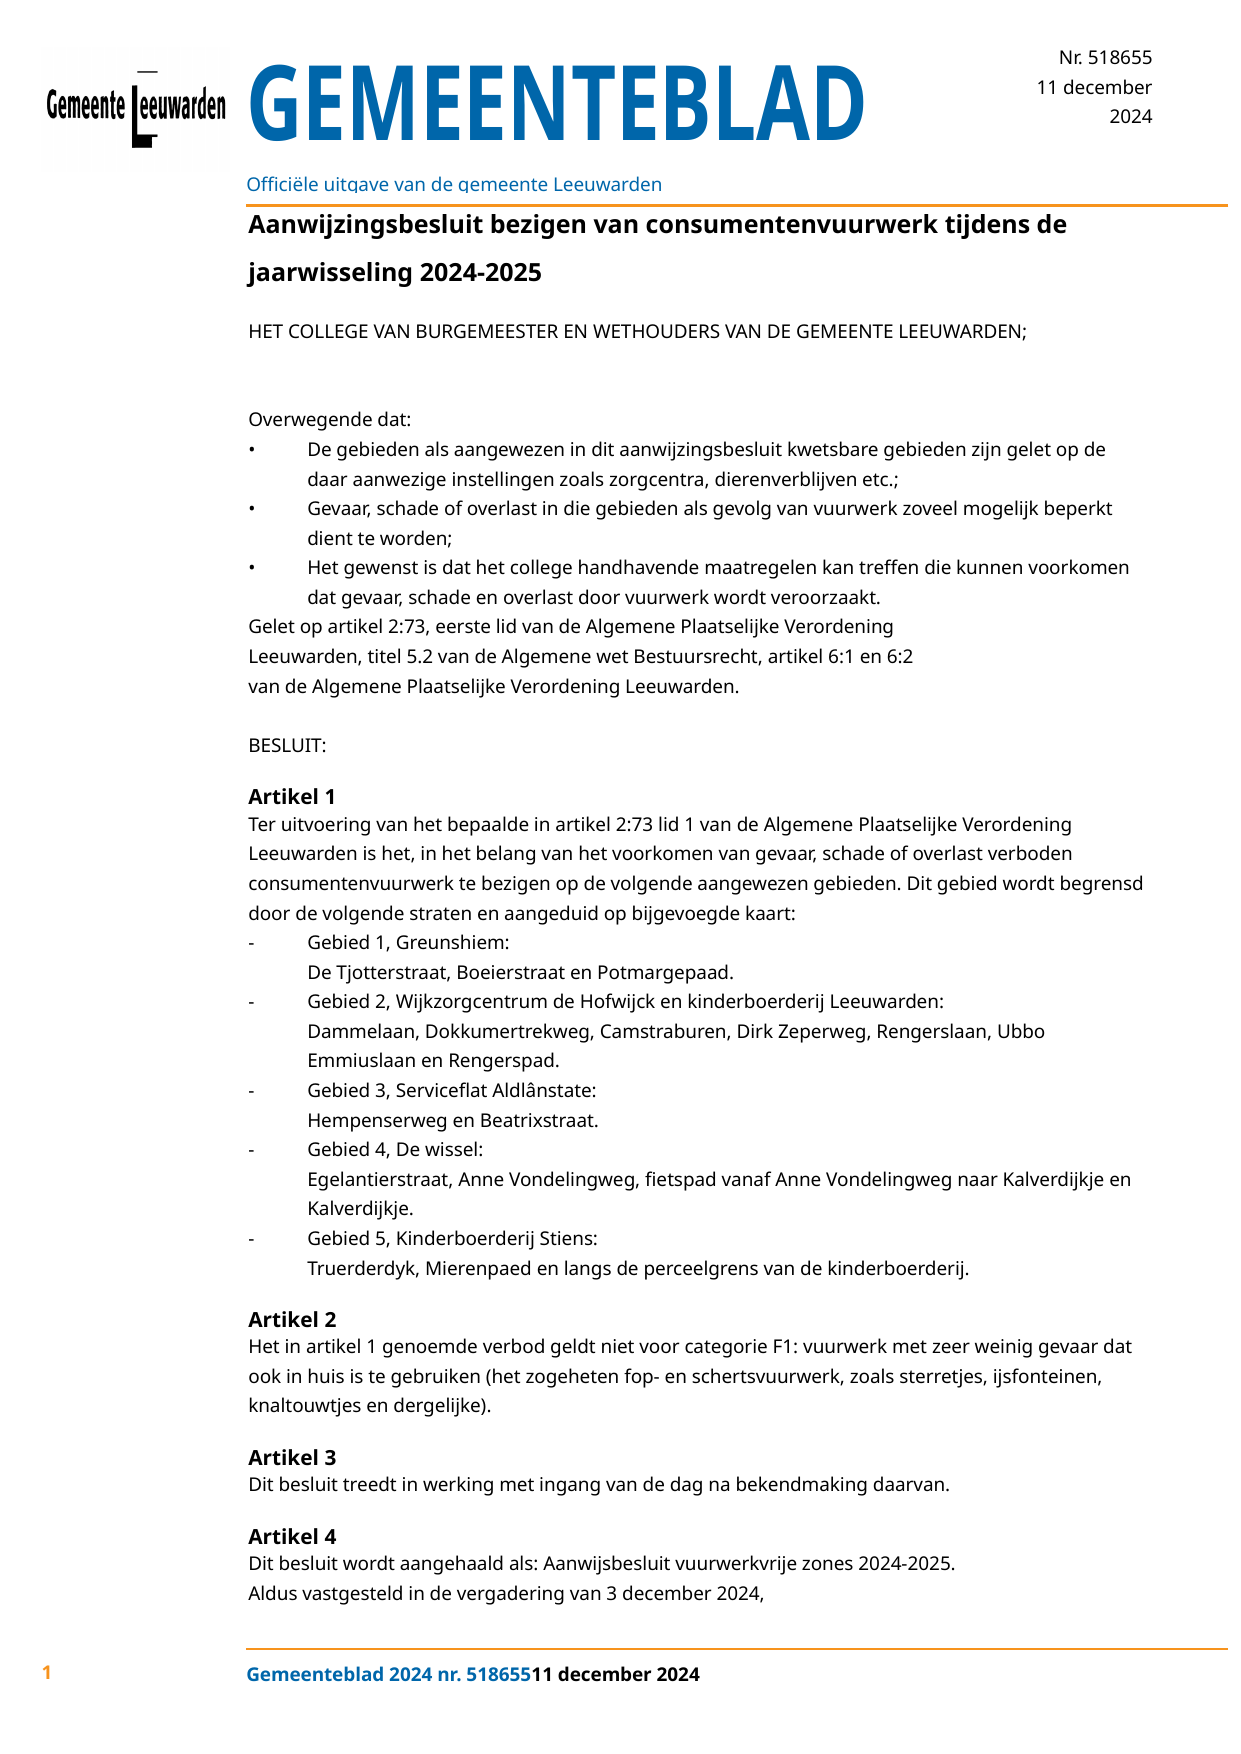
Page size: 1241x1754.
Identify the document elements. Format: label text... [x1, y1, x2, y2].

list Egelantierstraat, Anne Vondelingweg, fietspad vanaf Anne Vondelingweg naar Kalverdijkje en Kalverdijkje. [248, 1166, 1152, 1221]
text HET COLLEGE VAN BURGEMEESTER EN WETHOUDERS VAN DE GEMEENTE LEEUWARDEN; [248, 318, 1152, 344]
picture [41, 47, 231, 172]
list Gebied 2, Wijkzorgcentrum de Hofwijck en kinderboerderij Leeuwarden: [248, 988, 1152, 1014]
list Dammelaan, Dokkumertrekweg, Camstraburen, Dirk Zeperweg, Rengerslaan, Ubbo Emmiuslaan en Rengerspad. [248, 1018, 1152, 1073]
text Overwegende dat: [248, 407, 1152, 432]
list Het gewenst is dat het college handhavende maatregelen kan treffen die kunnen voorkomen dat gevaar, schade en overlast door vuurwerk wordt veroorzaakt. [248, 554, 1152, 610]
list De Tjotterstraat, Boeierstraat en Potmargepaad. [248, 959, 1152, 984]
text Artikel 4 [248, 1522, 1152, 1550]
text van de Algemene Plaatselijke Verordening Leeuwarden. [248, 673, 1152, 699]
text Aldus vastgesteld in de vergadering van 3 december 2024, [248, 1580, 1152, 1606]
list Gebied 4, De wissel: [248, 1136, 1152, 1162]
text Gelet op artikel 2:73, eerste lid van de Algemene Plaatselijke Verordening [248, 614, 1152, 639]
text Ter uitvoering van het bepaalde in artikel 2:73 lid 1 van de Algemene Plaatselijke Verordening Leeuwarden is het, in het belang van het voorkomen van gevaar, schade of overlast verboden consumentenvuurwerk te bezigen op de volgende aangewezen gebieden. Dit gebied wordt begrensd door de volgende straten en aangeduid op bijgevoegde kaart: [248, 811, 1152, 925]
list Gebied 3, Serviceflat Aldlânstate: [248, 1077, 1152, 1103]
list Hempenserweg en Beatrixstraat. [248, 1107, 1152, 1132]
list Truerderdyk, Mierenpaed en langs de perceelgrens van de kinderboerderij. [248, 1255, 1152, 1280]
text Dit besluit treedt in werking met ingang van de dag na bekendmaking daarvan. [248, 1472, 1152, 1497]
list Gevaar, schade of overlast in die gebieden als gevolg van vuurwerk zoveel mogelijk beperkt dient te worden; [248, 495, 1152, 551]
text Artikel 1 [248, 782, 1152, 811]
text Aanwijzingsbesluit bezigen van consumentenvuurwerk tijdens de jaarwisseling 2024-2025 [248, 207, 1152, 288]
text Leeuwarden, titel 5.2 van de Algemene wet Bestuursrecht, artikel 6:1 en 6:2 [248, 643, 1152, 669]
text Artikel 2 [248, 1305, 1152, 1333]
text BESLUIT: [248, 732, 1152, 758]
list De gebieden als aangewezen in dit aanwijzingsbesluit kwetsbare gebieden zijn gelet op de daar aanwezige instellingen zoals zorgcentra, dierenverblijven etc.; [248, 436, 1152, 492]
list Gebied 5, Kinderboerderij Stiens: [248, 1225, 1152, 1251]
text Artikel 3 [248, 1443, 1152, 1472]
list Gebied 1, Greunshiem: [248, 929, 1152, 955]
text Dit besluit wordt aangehaald als: Aanwijsbesluit vuurwerkvrije zones 2024-2025. [248, 1550, 1152, 1576]
text Het in artikel 1 genoemde verbod geldt niet voor categorie F1: vuurwerk met zeer weinig gevaar dat ook in huis is te gebruiken (het zogeheten fop- en schertsvuurwerk, zoals sterretjes, ijsfonteinen, knaltouwtjes en dergelijke). [248, 1333, 1152, 1418]
